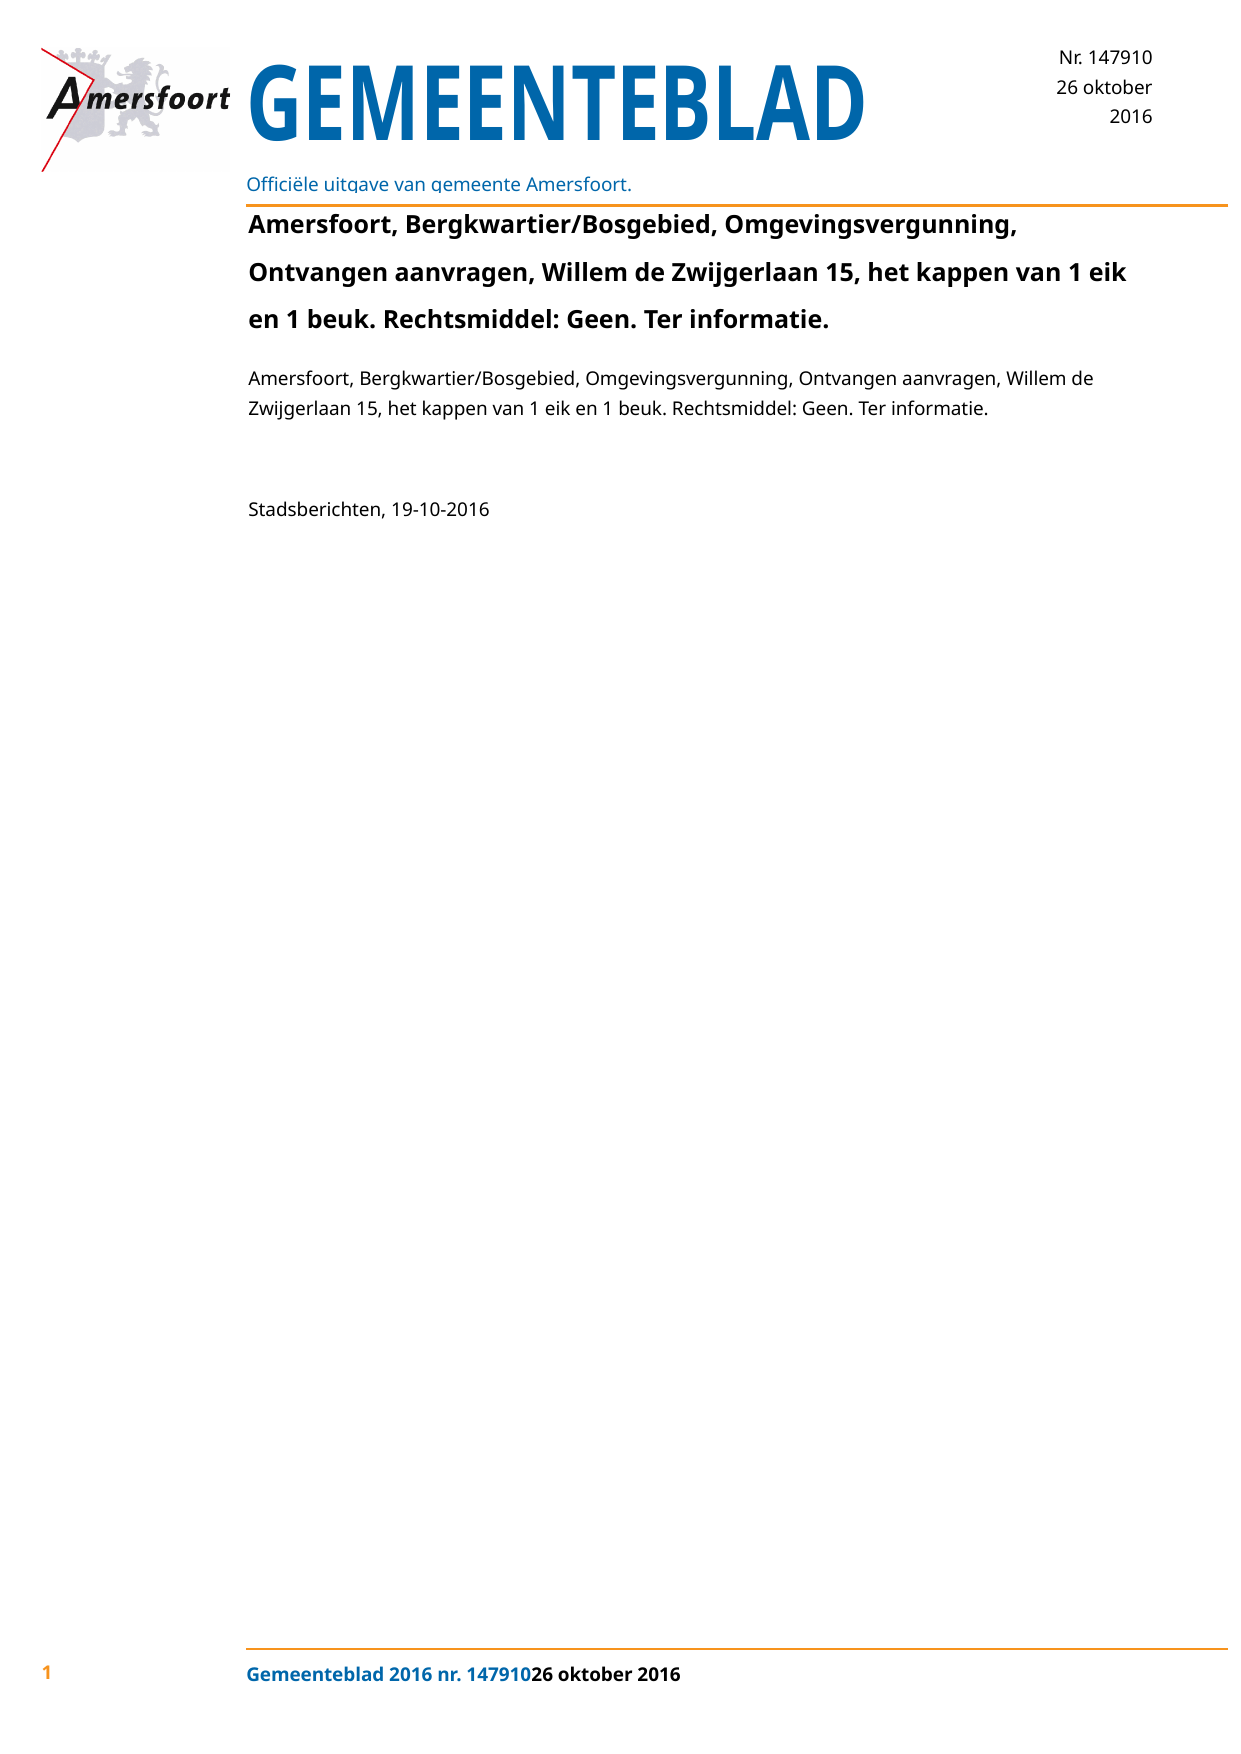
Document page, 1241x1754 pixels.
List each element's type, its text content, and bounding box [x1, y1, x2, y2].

text Stadsberichten, 19-10-2016 [248, 496, 1152, 522]
text Amersfoort, Bergkwartier/Bosgebied, Omgevingsvergunning, Ontvangen aanvragen, Willem de Zwijgerlaan 15, het kappen van 1 eik en 1 beuk. Rechtsmiddel: Geen. Ter informatie. [248, 366, 1152, 421]
picture [41, 47, 231, 172]
text Amersfoort, Bergkwartier/Bosgebied, Omgevingsvergunning, Ontvangen aanvragen, Willem de Zwijgerlaan 15, het kappen van 1 eik en 1 beuk. Rechtsmiddel: Geen. Ter informatie. [248, 207, 1152, 336]
